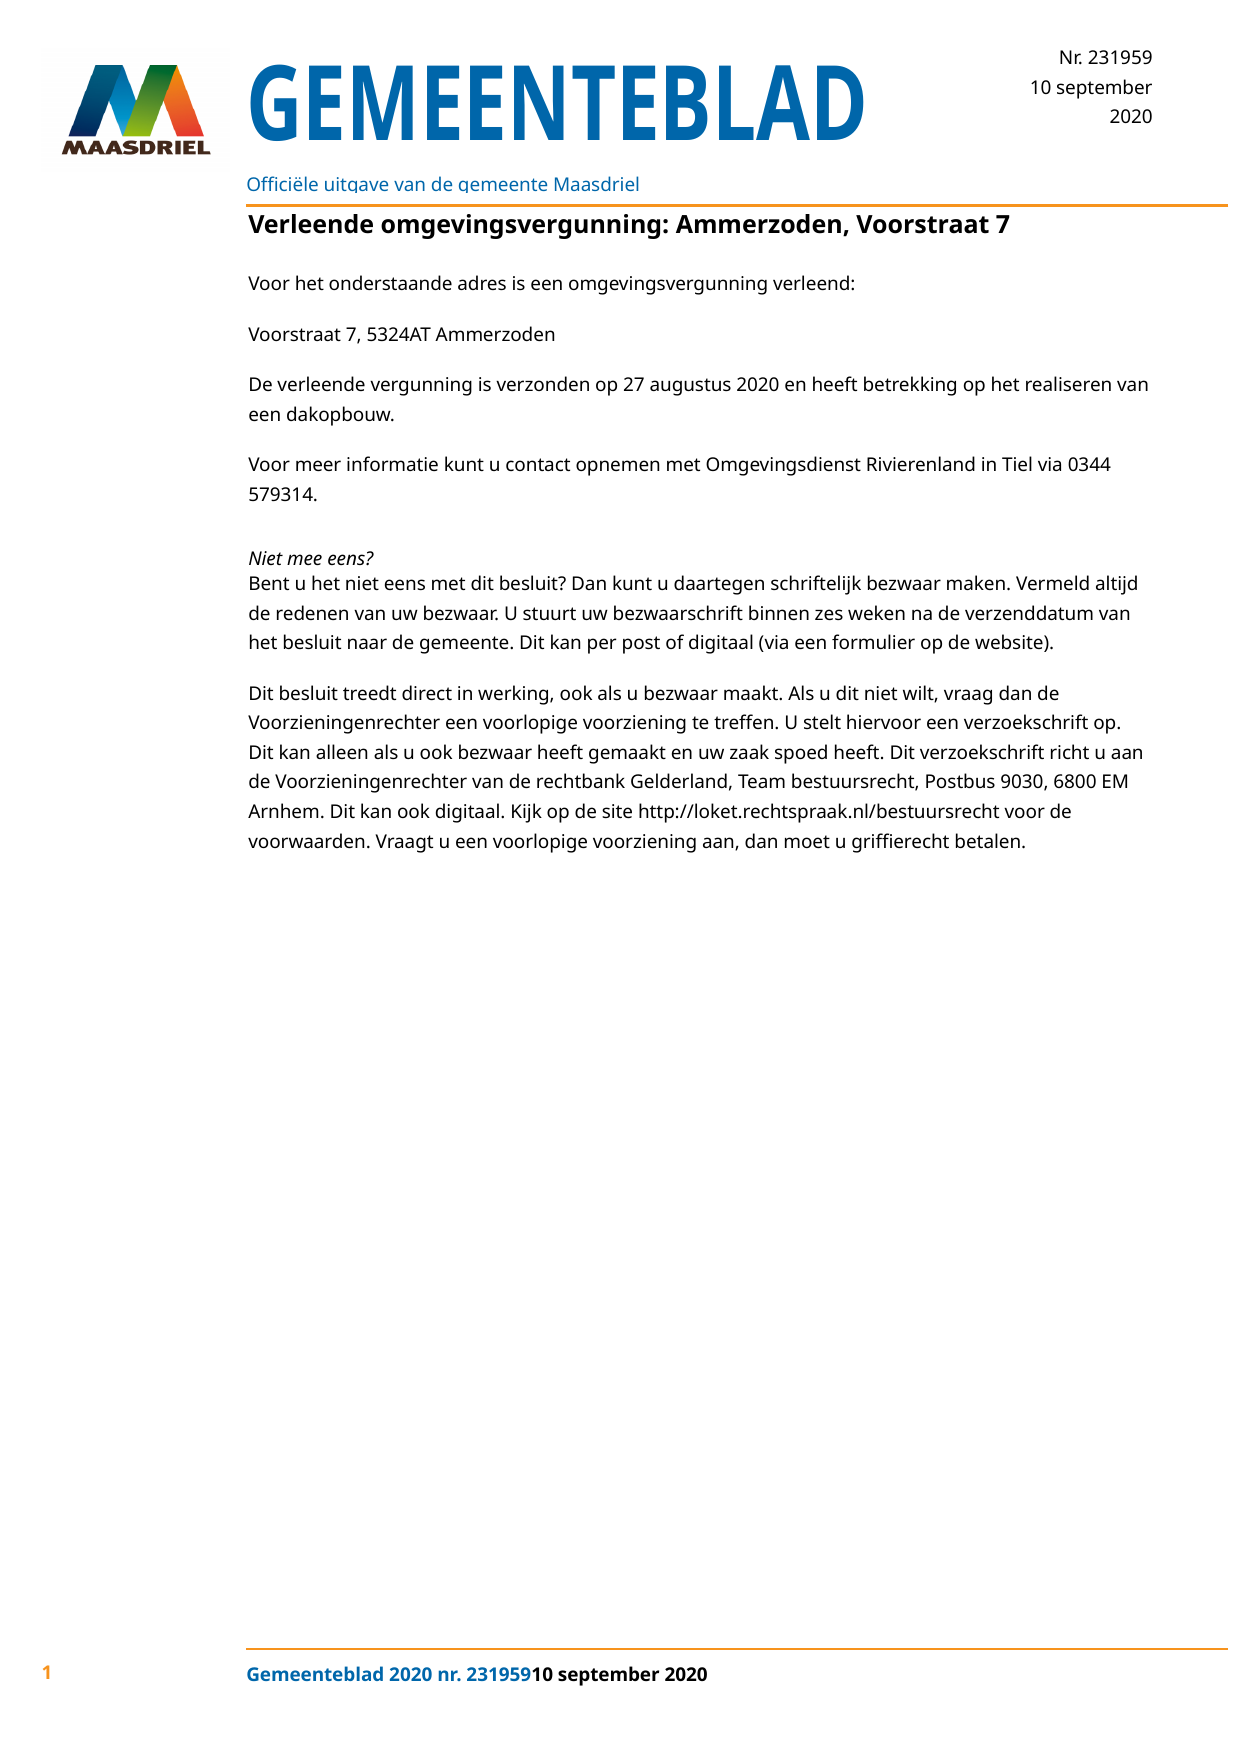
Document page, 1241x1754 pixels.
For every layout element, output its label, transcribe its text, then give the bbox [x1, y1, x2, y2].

text Dit besluit treedt direct in werking, ook als u bezwaar maakt. Als u dit niet wilt, vraag dan de Voorzieningenrechter een voorlopige voorziening te treffen. U stelt hiervoor een verzoekschrift op. Dit kan alleen als u ook bezwaar heeft gemaakt en uw zaak spoed heeft. Dit verzoekschrift richt u aan de Voorzieningenrechter van de rechtbank Gelderland, Team bestuursrecht, Postbus 9030, 6800 EM Arnhem. Dit kan ook digitaal. Kijk op de site http://loket.rechtspraak.nl/bestuursrecht voor de voorwaarden. Vraagt u een voorlopige voorziening aan, dan moet u griffierecht betalen. [248, 680, 1152, 854]
text Voor meer informatie kunt u contact opnemen met Omgevingsdienst Rivierenland in Tiel via 0344 579314. [248, 451, 1152, 506]
text Bent u het niet eens met dit besluit? Dan kunt u daartegen schriftelijk bezwaar maken. Vermeld altijd de redenen van uw bezwaar. U stuurt uw bezwaarschrift binnen zes weken na de verzenddatum van het besluit naar de gemeente. Dit kan per post of digitaal (via een formulier op de website). [248, 570, 1152, 655]
text De verleende vergunning is verzonden op 27 augustus 2020 en heeft betrekking op het realiseren van een dakopbouw. [248, 371, 1152, 426]
text Verleende omgevingsvergunning: Ammerzoden, Voorstraat 7 [248, 207, 1152, 241]
text Niet mee eens? [248, 545, 1152, 570]
text Voor het onderstaande adres is een omgevingsvergunning verleend: [248, 270, 1152, 296]
picture [41, 47, 231, 172]
text Voorstraat 7, 5324AT Ammerzoden [248, 321, 1152, 346]
